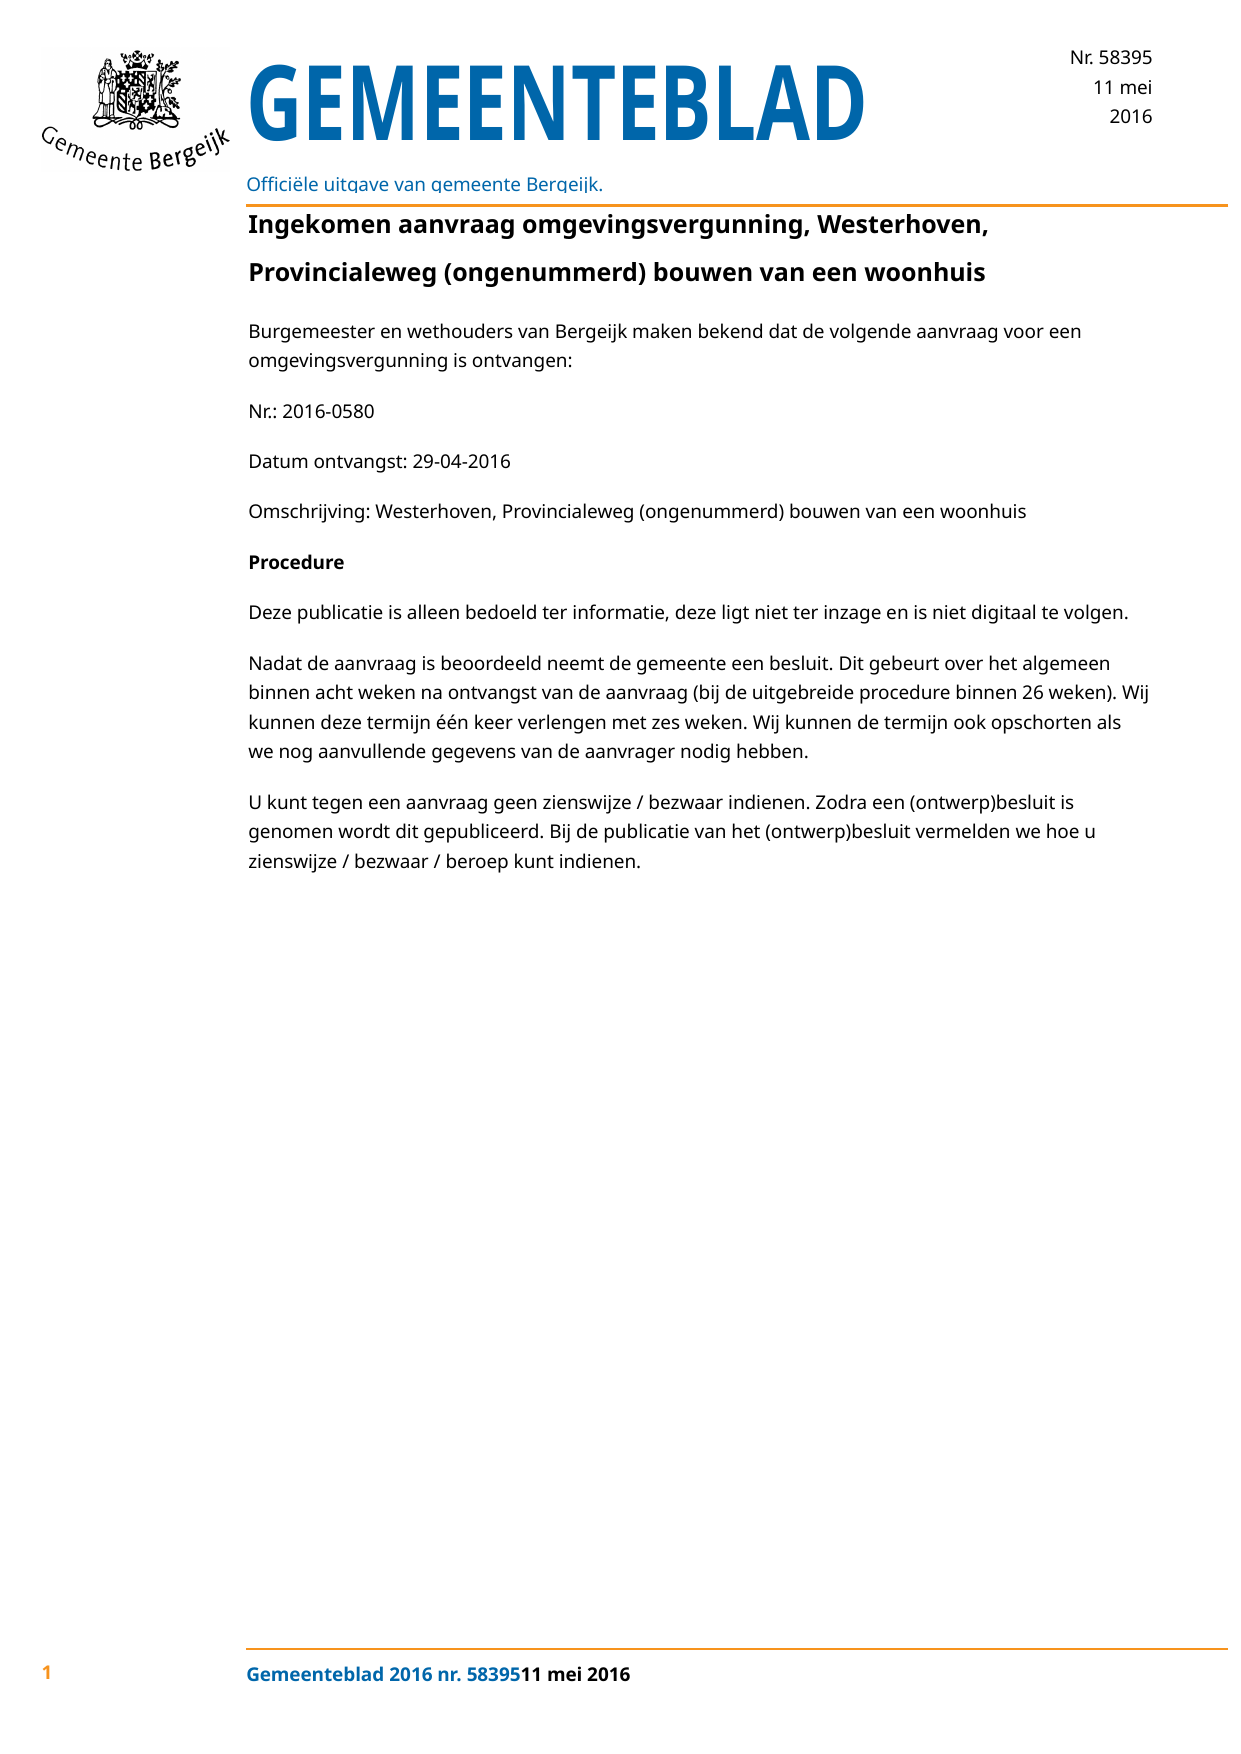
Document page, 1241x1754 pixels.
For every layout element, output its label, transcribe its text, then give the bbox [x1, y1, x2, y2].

text Omschrijving: Westerhoven, Provincialeweg (ongenummerd) bouwen van een woonhuis [248, 499, 1152, 524]
text Procedure [248, 549, 1152, 575]
text Nadat de aanvraag is beoordeeld neemt de gemeente een besluit. Dit gebeurt over het algemeen binnen acht weken na ontvangst van de aanvraag (bij de uitgebreide procedure binnen 26 weken). Wij kunnen deze termijn één keer verlengen met zes weken. Wij kunnen de termijn ook opschorten als we nog aanvullende gegevens van de aanvrager nodig hebben. [248, 650, 1152, 764]
text U kunt tegen een aanvraag geen zienswijze / bezwaar indienen. Zodra een (ontwerp)besluit is genomen wordt dit gepubliceerd. Bij de publicatie van het (ontwerp)besluit vermelden we hoe u zienswijze / bezwaar / beroep kunt indienen. [248, 789, 1152, 874]
text Datum ontvangst: 29-04-2016 [248, 448, 1152, 474]
text Nr.: 2016-0580 [248, 398, 1152, 424]
text Ingekomen aanvraag omgevingsvergunning, Westerhoven, Provincialeweg (ongenummerd) bouwen van een woonhuis [248, 207, 1152, 288]
text Deze publicatie is alleen bedoeld ter informatie, deze ligt niet ter inzage en is niet digitaal te volgen. [248, 599, 1152, 625]
text Burgemeester en wethouders van Bergeijk maken bekend dat de volgende aanvraag voor een omgevingsvergunning is ontvangen: [248, 318, 1152, 373]
picture [41, 47, 231, 172]
